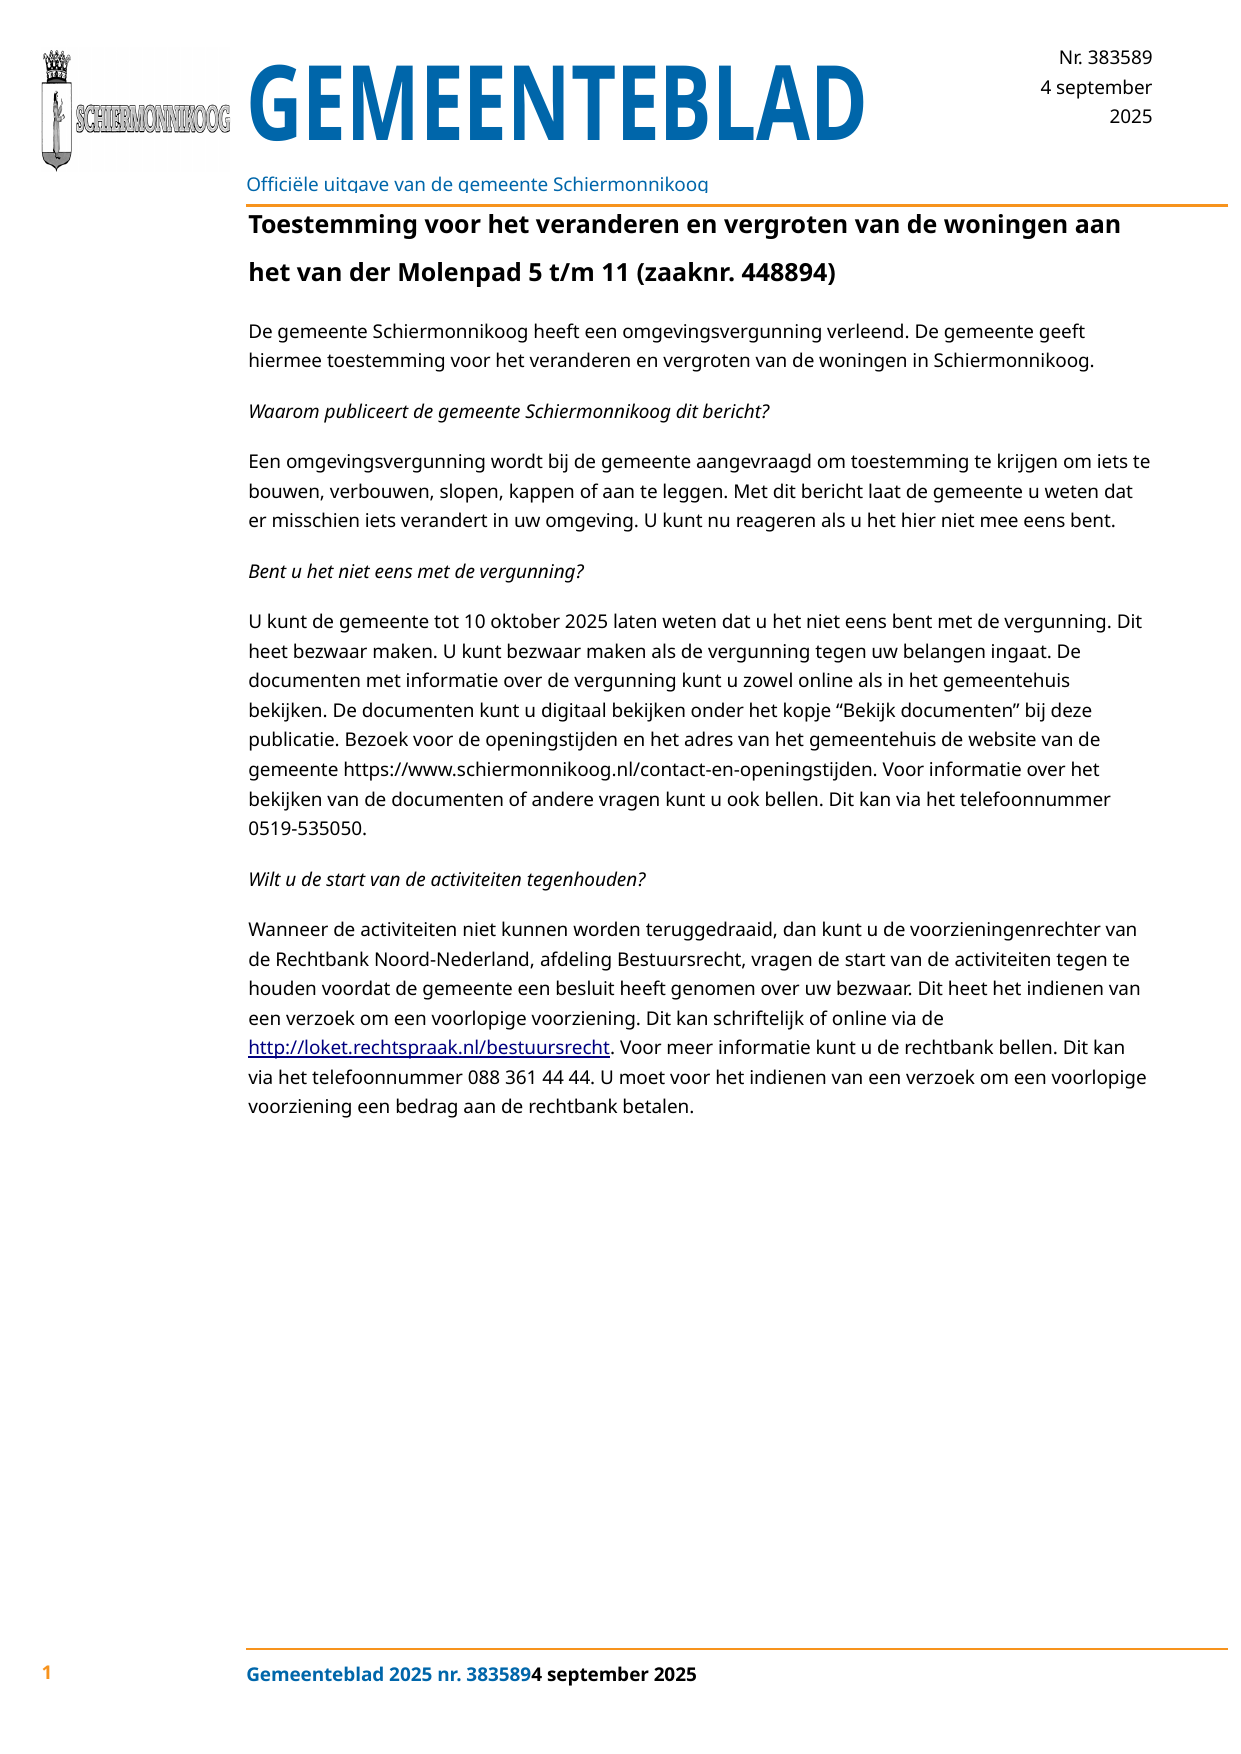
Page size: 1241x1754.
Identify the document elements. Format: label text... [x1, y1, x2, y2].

text Waarom publiceert de gemeente Schiermonnikoog dit bericht? [248, 398, 1152, 424]
text Een omgevingsvergunning wordt bij de gemeente aangevraagd om toestemming te krijgen om iets te bouwen, verbouwen, slopen, kappen of aan te leggen. Met dit bericht laat de gemeente u weten dat er misschien iets verandert in uw omgeving. U kunt nu reageren als u het hier niet mee eens bent. [248, 448, 1152, 533]
text Wanneer de activiteiten niet kunnen worden teruggedraaid, dan kunt u de voorzieningenrechter van de Rechtbank Noord-Nederland, afdeling Bestuursrecht, vragen de start van de activiteiten tegen te houden voordat de gemeente een besluit heeft genomen over uw bezwaar. Dit heet het indienen van een verzoek om een voorlopige voorziening. Dit kan schriftelijk of online via de http://loket.rechtspraak.nl/bestuursrecht. Voor meer informatie kunt u de rechtbank bellen. Dit kan via het telefoonnummer 088 361 44 44. U moet voor het indienen van een verzoek om een voorlopige voorziening een bedrag aan de rechtbank betalen. [248, 916, 1152, 1119]
text De gemeente Schiermonnikoog heeft een omgevingsvergunning verleend. De gemeente geeft hiermee toestemming voor het veranderen en vergroten van de woningen in Schiermonnikoog. [248, 318, 1152, 373]
text Bent u het niet eens met de vergunning? [248, 558, 1152, 584]
text Wilt u de start van de activiteiten tegenhouden? [248, 866, 1152, 892]
text U kunt de gemeente tot 10 oktober 2025 laten weten dat u het niet eens bent met de vergunning. Dit heet bezwaar maken. U kunt bezwaar maken als de vergunning tegen uw belangen ingaat. De documenten met informatie over de vergunning kunt u zowel online als in het gemeentehuis bekijken. De documenten kunt u digitaal bekijken onder het kopje “Bekijk documenten” bij deze publicatie. Bezoek voor de openingstijden en het adres van het gemeentehuis de website van de gemeente https://www.schiermonnikoog.nl/contact-en-openingstijden. Voor informatie over het bekijken van de documenten of andere vragen kunt u ook bellen. Dit kan via het telefoonnummer 0519-535050. [248, 608, 1152, 841]
text Toestemming voor het veranderen en vergroten van de woningen aan het van der Molenpad 5 t/m 11 (zaaknr. 448894) [248, 207, 1152, 288]
picture [41, 47, 231, 172]
